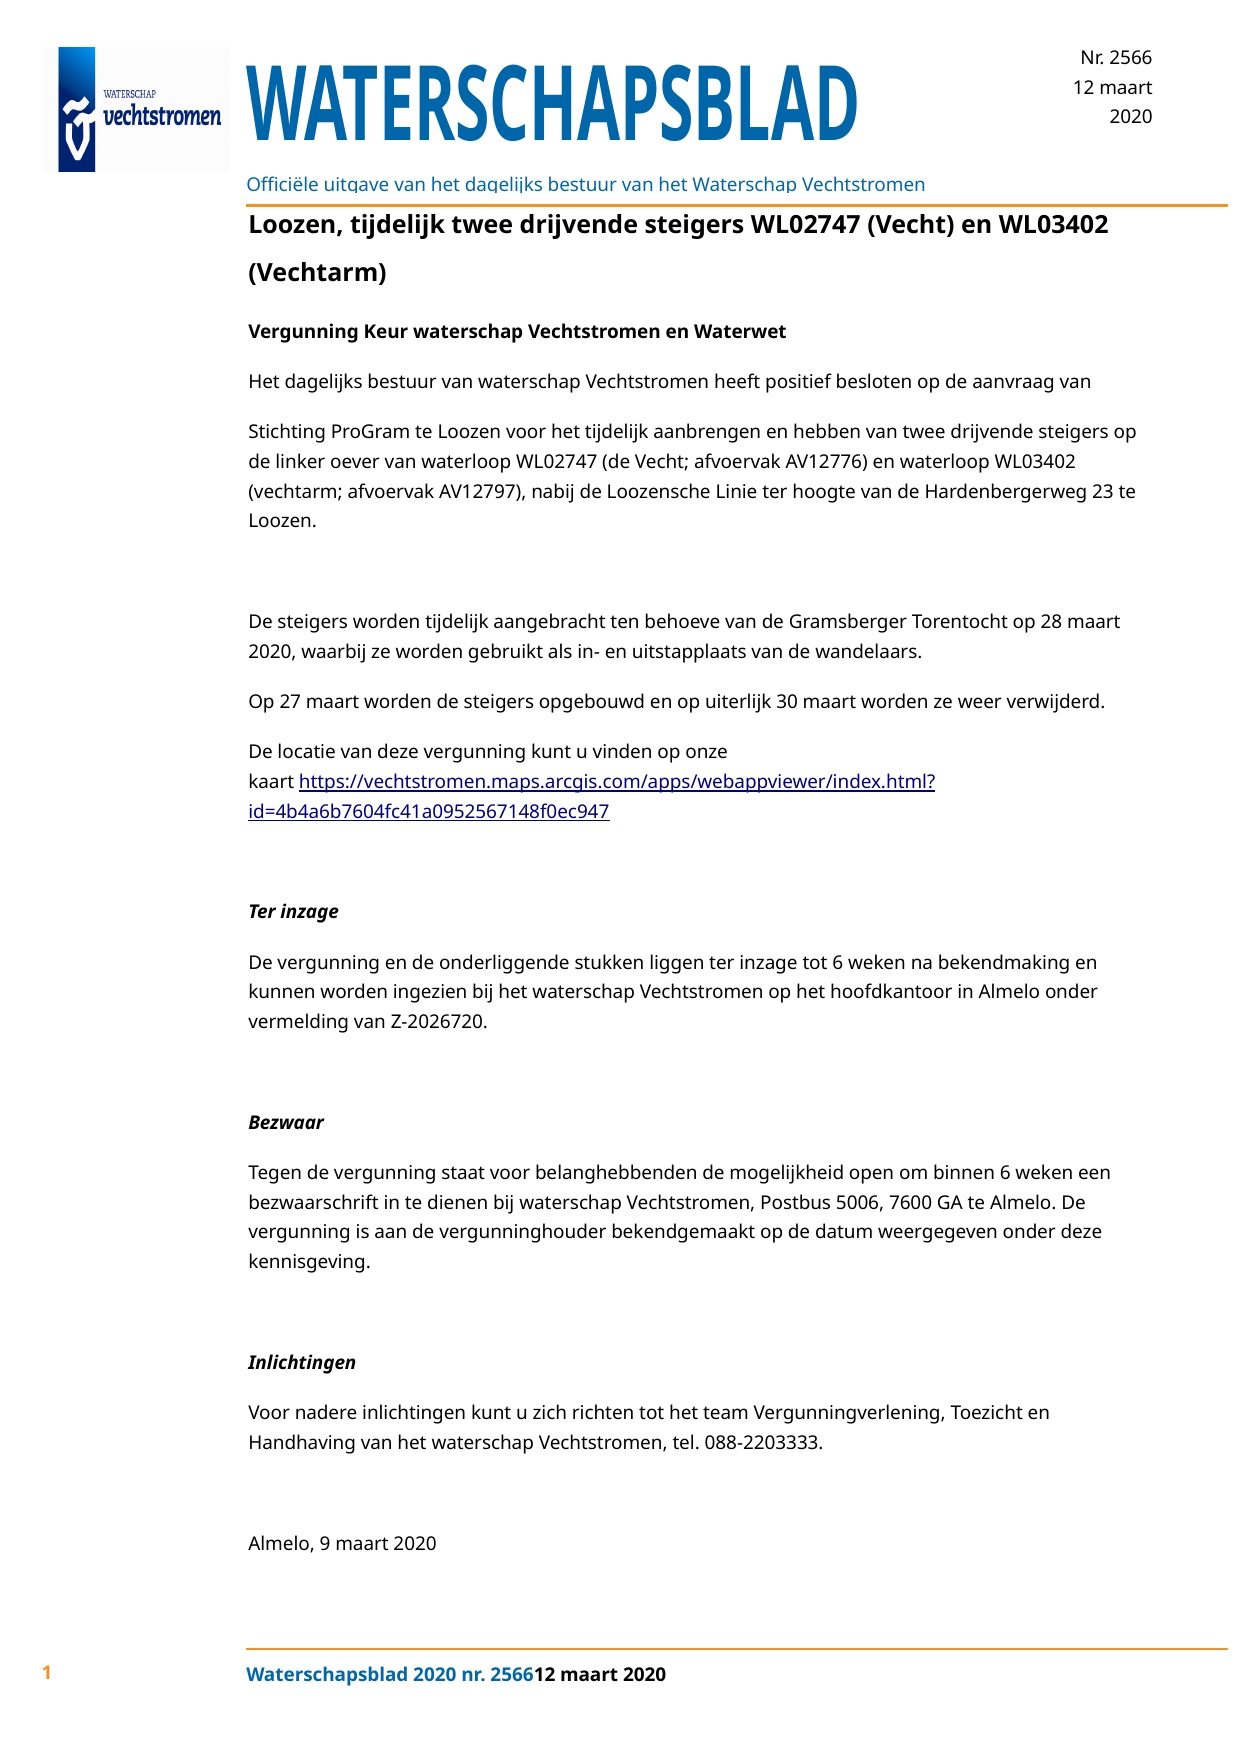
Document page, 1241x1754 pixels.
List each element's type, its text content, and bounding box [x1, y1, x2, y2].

text Almelo, 9 maart 2020 [248, 1530, 1152, 1556]
text Tegen de vergunning staat voor belanghebbenden de mogelijkheid open om binnen 6 weken een bezwaarschrift in te dienen bij waterschap Vechtstromen, Postbus 5006, 7600 GA te Almelo. De vergunning is aan de vergunninghouder bekendgemaakt op de datum weergegeven onder deze kennisgeving. [248, 1159, 1152, 1274]
text De steigers worden tijdelijk aangebracht ten behoeve van de Gramsberger Torentocht op 28 maart 2020, waarbij ze worden gebruikt als in- en uitstapplaats van de wandelaars. [248, 608, 1152, 664]
text Op 27 maart worden de steigers opgebouwd en op uiterlijk 30 maart worden ze weer verwijderd. [248, 688, 1152, 714]
text Voor nadere inlichtingen kunt u zich richten tot het team Vergunningverlening, Toezicht en Handhaving van het waterschap Vechtstromen, tel. 088-2203333. [248, 1399, 1152, 1455]
text Inlichtingen [248, 1349, 1152, 1375]
text Stichting ProGram te Loozen voor het tijdelijk aanbrengen en hebben van twee drijvende steigers op de linker oever van waterloop WL02747 (de Vecht; afvoervak AV12776) en waterloop WL03402 (vechtarm; afvoervak AV12797), nabij de Loozensche Linie ter hoogte van de Hardenbergerweg 23 te Loozen. [248, 419, 1152, 533]
text De locatie van deze vergunning kunt u vinden op onze kaart https://vechtstromen.maps.arcgis.com/apps/webappviewer/index.html?id=4b4a6b7604fc41a0952567148f0ec947 [248, 739, 1152, 824]
text Het dagelijks bestuur van waterschap Vechtstromen heeft positief besloten op de aanvraag van [248, 368, 1152, 394]
text Loozen, tijdelijk twee drijvende steigers WL02747 (Vecht) en WL03402 (Vechtarm) [248, 207, 1152, 288]
text Bezwaar [248, 1109, 1152, 1135]
text De vergunning en de onderliggende stukken liggen ter inzage tot 6 weken na bekendmaking en kunnen worden ingezien bij het waterschap Vechtstromen op het hoofdkantoor in Almelo onder vermelding van Z-2026720. [248, 949, 1152, 1034]
text Vergunning Keur waterschap Vechtstromen en Waterwet [248, 318, 1152, 344]
picture [41, 47, 231, 172]
text Ter inzage [248, 899, 1152, 924]
